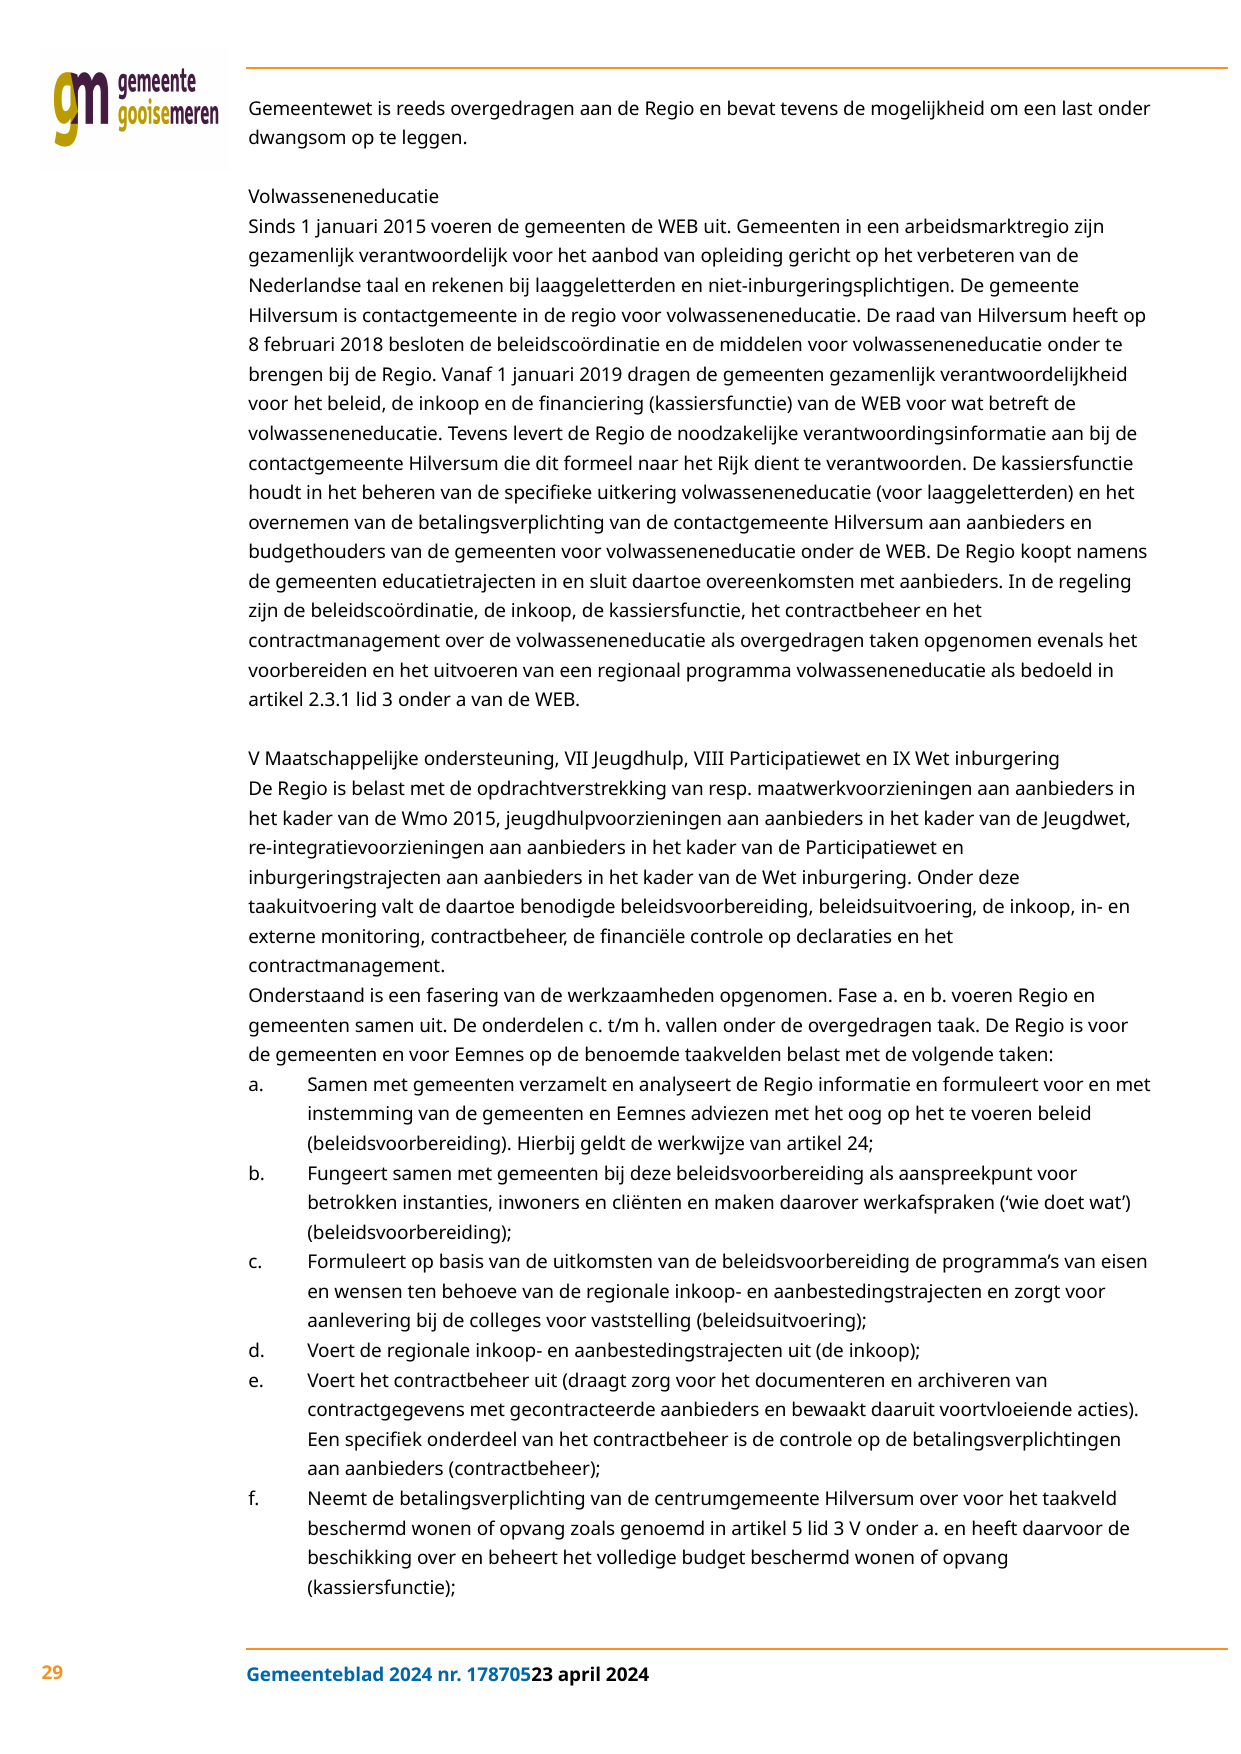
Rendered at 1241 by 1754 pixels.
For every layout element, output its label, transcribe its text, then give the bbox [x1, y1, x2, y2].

text Volwasseneneducatie [248, 183, 1152, 209]
list Fungeert samen met gemeenten bij deze beleidsvoorbereiding als aanspreekpunt voor betrokken instanties, inwoners en cliënten en maken daarover werkafspraken (‘wie doet wat’) (beleidsvoorbereiding); [248, 1160, 1152, 1245]
list Voert de regionale inkoop- en aanbestedingstrajecten uit (de inkoop); [248, 1337, 1152, 1363]
picture [41, 47, 231, 172]
text Onderstaand is een fasering van de werkzaamheden opgenomen. Fase a. en b. voeren Regio en gemeenten samen uit. De onderdelen c. t/m h. vallen onder de overgedragen taak. De Regio is voor de gemeenten en voor Eemnes op de benoemde taakvelden belast met de volgende taken: [248, 982, 1152, 1067]
text V Maatschappelijke ondersteuning, VII Jeugdhulp, VIII Participatiewet en IX Wet inburgering [248, 746, 1152, 771]
list Neemt de betalingsverplichting van de centrumgemeente Hilversum over voor het taakveld beschermd wonen of opvang zoals genoemd in artikel 5 lid 3 V onder a. en heeft daarvoor de beschikking over en beheert het volledige budget beschermd wonen of opvang (kassiersfunctie); [248, 1485, 1152, 1600]
text De Regio is belast met de opdrachtverstrekking van resp. maatwerkvoorzieningen aan aanbieders in het kader van de Wmo 2015, jeugdhulpvoorzieningen aan aanbieders in het kader van de Jeugdwet, re-integratievoorzieningen aan aanbieders in het kader van de Participatiewet en inburgeringstrajecten aan aanbieders in het kader van de Wet inburgering. Onder deze taakuitvoering valt de daartoe benodigde beleidsvoorbereiding, beleidsuitvoering, de inkoop, in- en externe monitoring, contractbeheer, de financiële controle op declaraties en het contractmanagement. [248, 775, 1152, 978]
text Gemeentewet is reeds overgedragen aan de Regio en bevat tevens de mogelijkheid om een last onder dwangsom op te leggen. [248, 95, 1152, 150]
text Sinds 1 januari 2015 voeren de gemeenten de WEB uit. Gemeenten in een arbeidsmarktregio zijn gezamenlijk verantwoordelijk voor het aanbod van opleiding gericht op het verbeteren van de Nederlandse taal en rekenen bij laaggeletterden en niet-inburgeringsplichtigen. De gemeente Hilversum is contactgemeente in de regio voor volwasseneneducatie. De raad van Hilversum heeft op 8 februari 2018 besloten de beleidscoördinatie en de middelen voor volwasseneneducatie onder te brengen bij de Regio. Vanaf 1 januari 2019 dragen de gemeenten gezamenlijk verantwoordelijkheid voor het beleid, de inkoop en de financiering (kassiersfunctie) van de WEB voor wat betreft de volwasseneneducatie. Tevens levert de Regio de noodzakelijke verantwoordingsinformatie aan bij de contactgemeente Hilversum die dit formeel naar het Rijk dient te verantwoorden. De kassiersfunctie houdt in het beheren van de specifieke uitkering volwasseneneducatie (voor laaggeletterden) en het overnemen van de betalingsverplichting van de contactgemeente Hilversum aan aanbieders en budgethouders van de gemeenten voor volwasseneneducatie onder de WEB. De Regio koopt namens de gemeenten educatietrajecten in en sluit daartoe overeenkomsten met aanbieders. In de regeling zijn de beleidscoördinatie, de inkoop, de kassiersfunctie, het contractbeheer en het contractmanagement over de volwasseneneducatie als overgedragen taken opgenomen evenals het voorbereiden en het uitvoeren van een regionaal programma volwasseneneducatie als bedoeld in artikel 2.3.1 lid 3 onder a van de WEB. [248, 213, 1152, 712]
list Samen met gemeenten verzamelt en analyseert de Regio informatie en formuleert voor en met instemming van de gemeenten en Eemnes adviezen met het oog op het te voeren beleid (beleidsvoorbereiding). Hierbij geldt de werkwijze van artikel 24; [248, 1071, 1152, 1156]
list Voert het contractbeheer uit (draagt zorg voor het documenteren en archiveren van contractgegevens met gecontracteerde aanbieders en bewaakt daaruit voortvloeiende acties). Een specifiek onderdeel van het contractbeheer is de controle op de betalingsverplichtingen aan aanbieders (contractbeheer); [248, 1367, 1152, 1481]
list Formuleert op basis van de uitkomsten van de beleidsvoorbereiding de programma’s van eisen en wensen ten behoeve van de regionale inkoop- en aanbestedingstrajecten en zorgt voor aanlevering bij de colleges voor vaststelling (beleidsuitvoering); [248, 1248, 1152, 1333]
